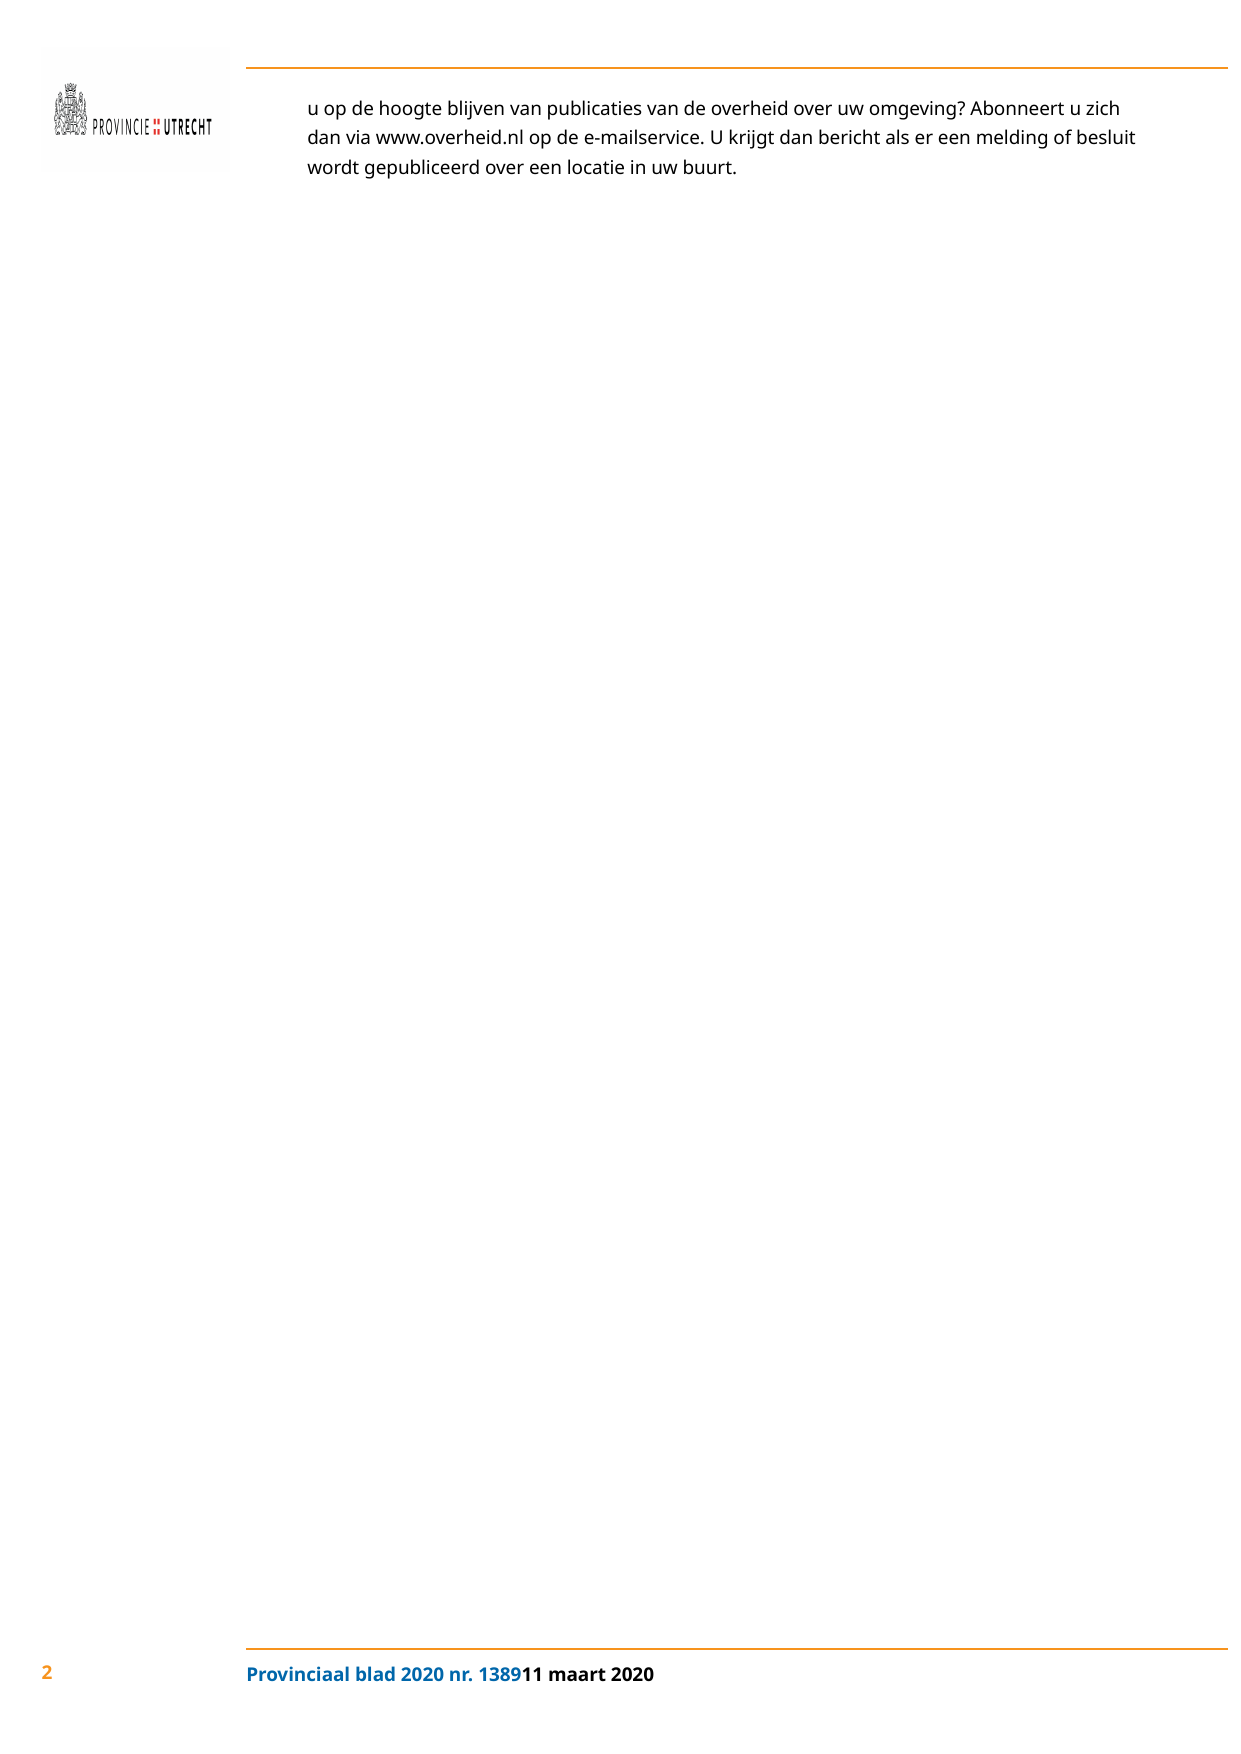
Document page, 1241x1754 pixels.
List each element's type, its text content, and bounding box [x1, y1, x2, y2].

list u op de hoogte blijven van publicaties van de overheid over uw omgeving? Abonneert u zich dan via www.overheid.nl op de e-mailservice. U krijgt dan bericht als er een melding of besluit wordt gepubliceerd over een locatie in uw buurt. [248, 95, 1152, 180]
picture [41, 47, 231, 172]
